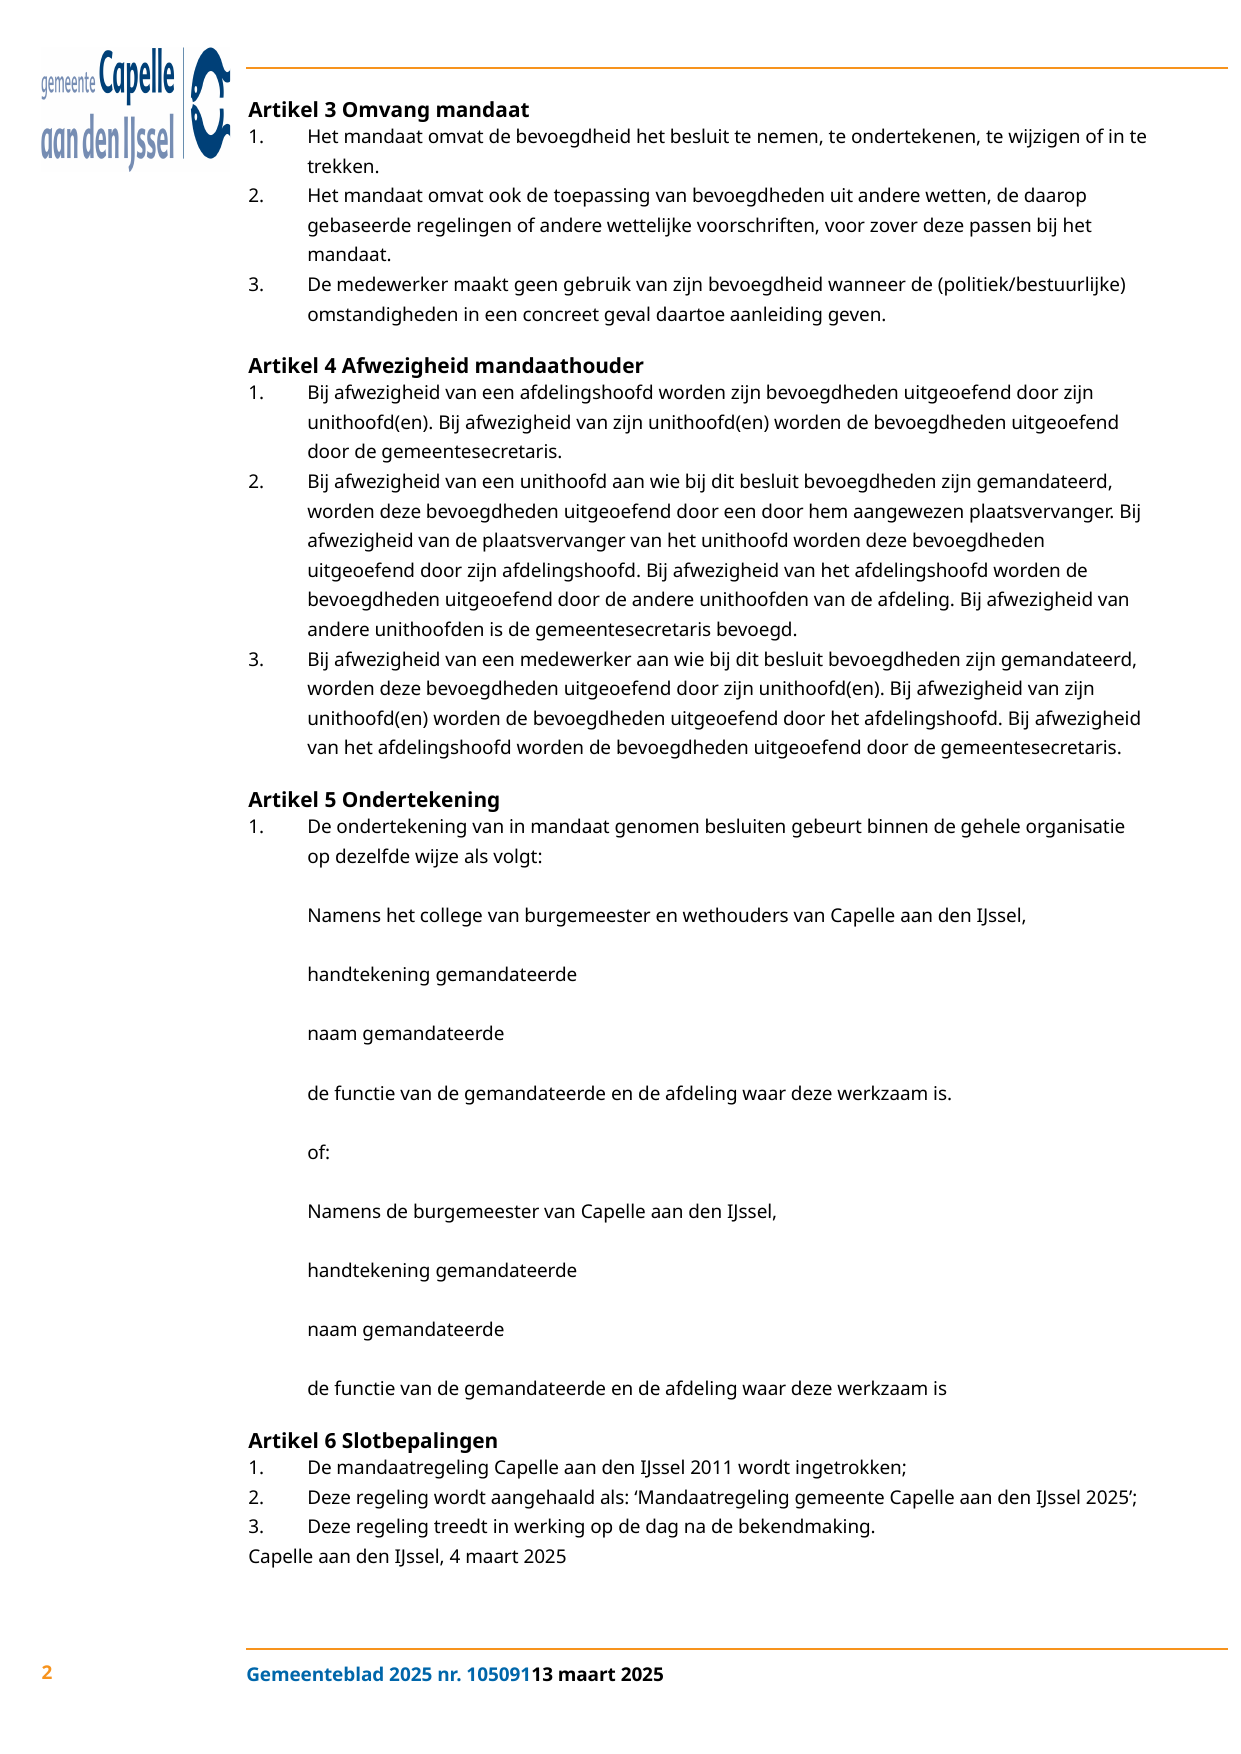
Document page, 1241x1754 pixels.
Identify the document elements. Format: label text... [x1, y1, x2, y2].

list naam gemandateerde [248, 1021, 1152, 1046]
picture [41, 47, 231, 172]
list Het mandaat omvat de bevoegdheid het besluit te nemen, te ondertekenen, te wijzigen of in te trekken. [248, 123, 1152, 178]
list Namens de burgemeester van Capelle aan den IJssel, [248, 1198, 1152, 1224]
list of: [248, 1139, 1152, 1164]
list naam gemandateerde [248, 1316, 1152, 1342]
list Deze regeling wordt aangehaald als: ‘Mandaatregeling gemeente Capelle aan den IJssel 2025’; [248, 1484, 1152, 1510]
list Het mandaat omvat ook de toepassing van bevoegdheden uit andere wetten, de daarop gebaseerde regelingen of andere wettelijke voorschriften, voor zover deze passen bij het mandaat. [248, 182, 1152, 267]
text Artikel 3 Omvang mandaat [248, 95, 1152, 123]
list Bij afwezigheid van een medewerker aan wie bij dit besluit bevoegdheden zijn gemandateerd, worden deze bevoegdheden uitgeoefend door zijn unithoofd(en). Bij afwezigheid van zijn unithoofd(en) worden de bevoegdheden uitgeoefend door het afdelingshoofd. Bij afwezigheid van het afdelingshoofd worden de bevoegdheden uitgeoefend door de gemeentesecretaris. [248, 646, 1152, 760]
list de functie van de gemandateerde en de afdeling waar deze werkzaam is [248, 1376, 1152, 1401]
text Artikel 6 Slotbepalingen [248, 1426, 1152, 1454]
list De mandaatregeling Capelle aan den IJssel 2011 wordt ingetrokken; [248, 1454, 1152, 1480]
text Capelle aan den IJssel, 4 maart 2025 [248, 1543, 1152, 1569]
list de functie van de gemandateerde en de afdeling waar deze werkzaam is. [248, 1080, 1152, 1105]
list handtekening gemandateerde [248, 1257, 1152, 1283]
list De medewerker maakt geen gebruik van zijn bevoegdheid wanneer de (politiek/bestuurlijke) omstandigheden in een concreet geval daartoe aanleiding geven. [248, 271, 1152, 326]
text Artikel 5 Ondertekening [248, 785, 1152, 813]
text Artikel 4 Afwezigheid mandaathouder [248, 351, 1152, 379]
list handtekening gemandateerde [248, 961, 1152, 987]
list Deze regeling treedt in werking op de dag na de bekendmaking. [248, 1513, 1152, 1539]
list Bij afwezigheid van een unithoofd aan wie bij dit besluit bevoegdheden zijn gemandateerd, worden deze bevoegdheden uitgeoefend door een door hem aangewezen plaatsvervanger. Bij afwezigheid van de plaatsvervanger van het unithoofd worden deze bevoegdheden uitgeoefend door zijn afdelingshoofd. Bij afwezigheid van het afdelingshoofd worden de bevoegdheden uitgeoefend door de andere unithoofden van de afdeling. Bij afwezigheid van andere unithoofden is de gemeentesecretaris bevoegd. [248, 468, 1152, 642]
list De ondertekening van in mandaat genomen besluiten gebeurt binnen de gehele organisatie op dezelfde wijze als volgt: [248, 813, 1152, 869]
list Bij afwezigheid van een afdelingshoofd worden zijn bevoegdheden uitgeoefend door zijn unithoofd(en). Bij afwezigheid van zijn unithoofd(en) worden de bevoegdheden uitgeoefend door de gemeentesecretaris. [248, 379, 1152, 464]
list Namens het college van burgemeester en wethouders van Capelle aan den IJssel, [248, 902, 1152, 928]
